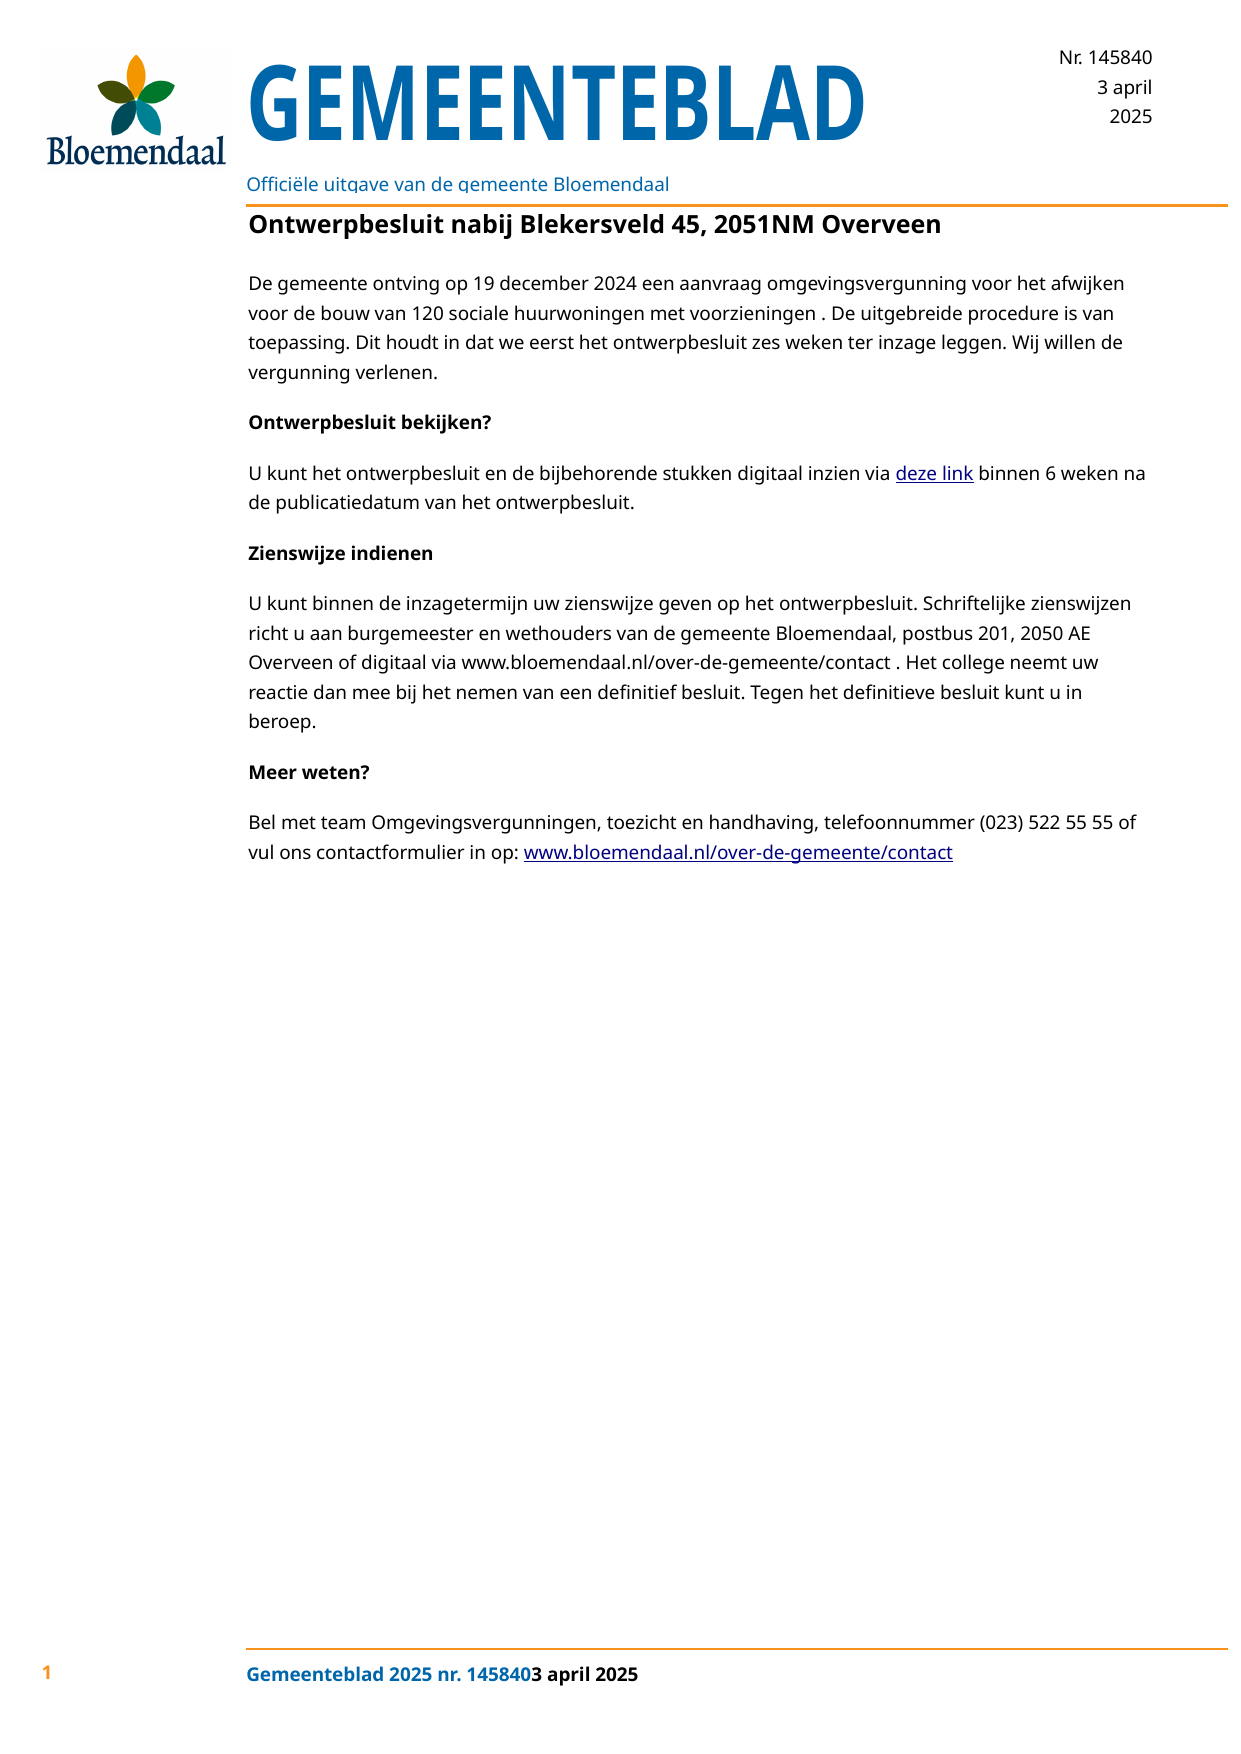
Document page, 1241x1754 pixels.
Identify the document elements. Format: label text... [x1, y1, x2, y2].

text Bel met team Omgevingsvergunningen, toezicht en handhaving, telefoonnummer (023) 522 55 55 of vul ons contactformulier in op: www.bloemendaal.nl/over-de-gemeente/contact [248, 809, 1152, 865]
text De gemeente ontving op 19 december 2024 een aanvraag omgevingsvergunning voor het afwijken voor de bouw van 120 sociale huurwoningen met voorzieningen . De uitgebreide procedure is van toepassing. Dit houdt in dat we eerst het ontwerpbesluit zes weken ter inzage leggen. Wij willen de vergunning verlenen. [248, 270, 1152, 385]
picture [41, 47, 231, 172]
text Ontwerpbesluit nabij Blekersveld 45, 2051NM Overveen [248, 207, 1152, 241]
text U kunt het ontwerpbesluit en de bijbehorende stukken digitaal inzien via deze link binnen 6 weken na de publicatiedatum van het ontwerpbesluit. [248, 460, 1152, 515]
text U kunt binnen de inzagetermijn uw zienswijze geven op het ontwerpbesluit. Schriftelijke zienswijzen richt u aan burgemeester en wethouders van de gemeente Bloemendaal, postbus 201, 2050 AE Overveen of digitaal via www.bloemendaal.nl/over-de-gemeente/contact . Het college neemt uw reactie dan mee bij het nemen van een definitief besluit. Tegen het definitieve besluit kunt u in beroep. [248, 590, 1152, 734]
text Ontwerpbesluit bekijken? [248, 409, 1152, 435]
text Zienswijze indienen [248, 540, 1152, 566]
text Meer weten? [248, 759, 1152, 785]
